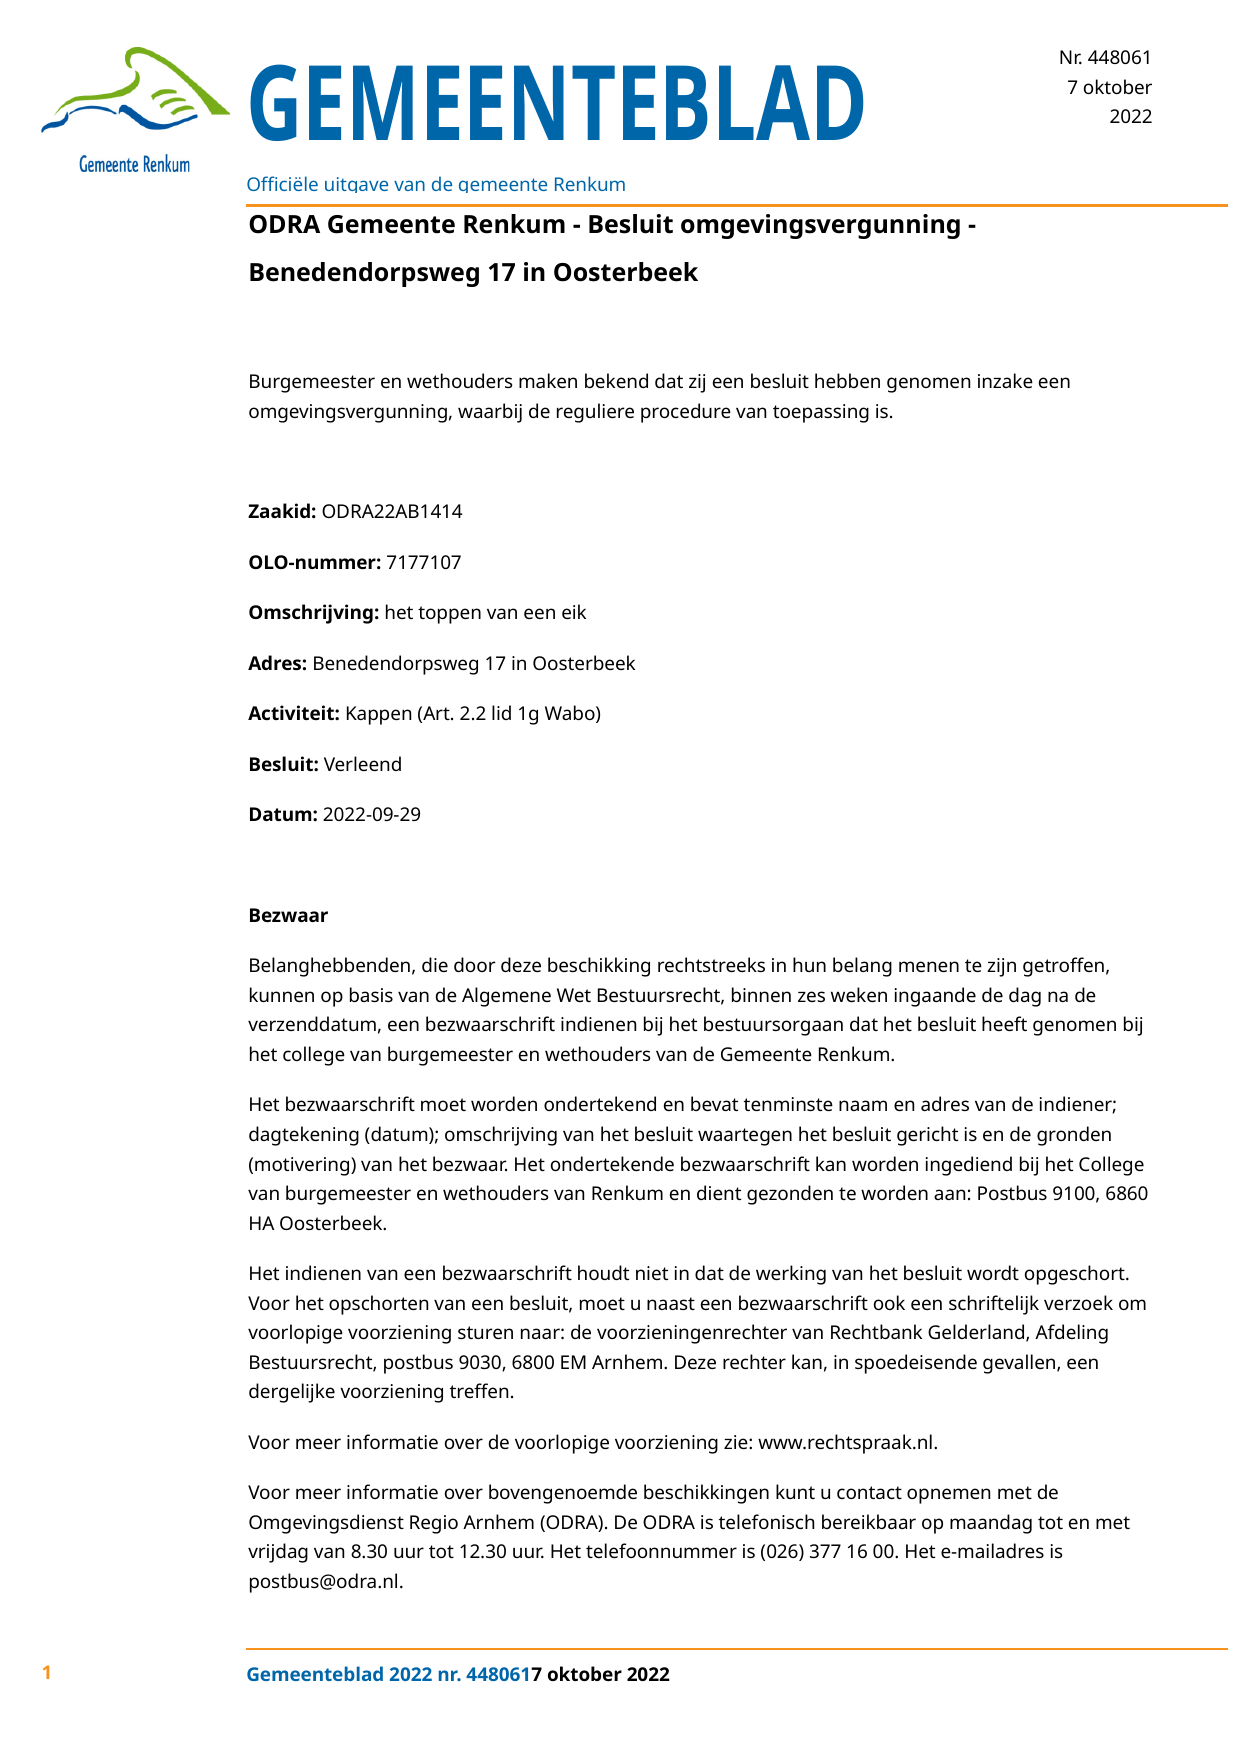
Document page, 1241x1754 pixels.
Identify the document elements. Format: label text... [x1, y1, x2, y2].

picture [41, 47, 231, 172]
text Bezwaar [248, 902, 1152, 928]
text Omschrijving: het toppen van een eik [248, 599, 1152, 625]
text Voor meer informatie over de voorlopige voorziening zie: www.rechtspraak.nl. [248, 1429, 1152, 1455]
text OLO-nummer: 7177107 [248, 549, 1152, 575]
text Het indienen van een bezwaarschrift houdt niet in dat de werking van het besluit wordt opgeschort. Voor het opschorten van een besluit, moet u naast een bezwaarschrift ook een schriftelijk verzoek om voorlopige voorziening sturen naar: de voorzieningenrechter van Rechtbank Gelderland, Afdeling Bestuursrecht, postbus 9030, 6800 EM Arnhem. Deze rechter kan, in spoedeisende gevallen, een dergelijke voorziening treffen. [248, 1260, 1152, 1404]
text Het bezwaarschrift moet worden ondertekend en bevat tenminste naam en adres van de indiener; dagtekening (datum); omschrijving van het besluit waartegen het besluit gericht is en de gronden (motivering) van het bezwaar. Het ondertekende bezwaarschrift kan worden ingediend bij het College van burgemeester en wethouders van Renkum en dient gezonden te worden aan: Postbus 9100, 6860 HA Oosterbeek. [248, 1092, 1152, 1236]
text Datum: 2022-09-29 [248, 801, 1152, 827]
text Belanghebbenden, die door deze beschikking rechtstreeks in hun belang menen te zijn getroffen, kunnen op basis van de Algemene Wet Bestuursrecht, binnen zes weken ingaande de dag na de verzenddatum, een bezwaarschrift indienen bij het bestuursorgaan dat het besluit heeft genomen bij het college van burgemeester en wethouders van de Gemeente Renkum. [248, 952, 1152, 1067]
text Burgemeester en wethouders maken bekend dat zij een besluit hebben genomen inzake een omgevingsvergunning, waarbij de reguliere procedure van toepassing is. [248, 368, 1152, 424]
text Besluit: Verleend [248, 751, 1152, 777]
text Activiteit: Kappen (Art. 2.2 lid 1g Wabo) [248, 700, 1152, 726]
text Voor meer informatie over bovengenoemde beschikkingen kunt u contact opnemen met de Omgevingsdienst Regio Arnhem (ODRA). De ODRA is telefonisch bereikbaar op maandag tot en met vrijdag van 8.30 uur tot 12.30 uur. Het telefoonnummer is (026) 377 16 00. Het e-mailadres is postbus@odra.nl. [248, 1479, 1152, 1594]
text ODRA Gemeente Renkum - Besluit omgevingsvergunning - Benedendorpsweg 17 in Oosterbeek [248, 207, 1152, 288]
text Adres: Benedendorpsweg 17 in Oosterbeek [248, 650, 1152, 676]
text Zaakid: ODRA22AB1414 [248, 499, 1152, 524]
